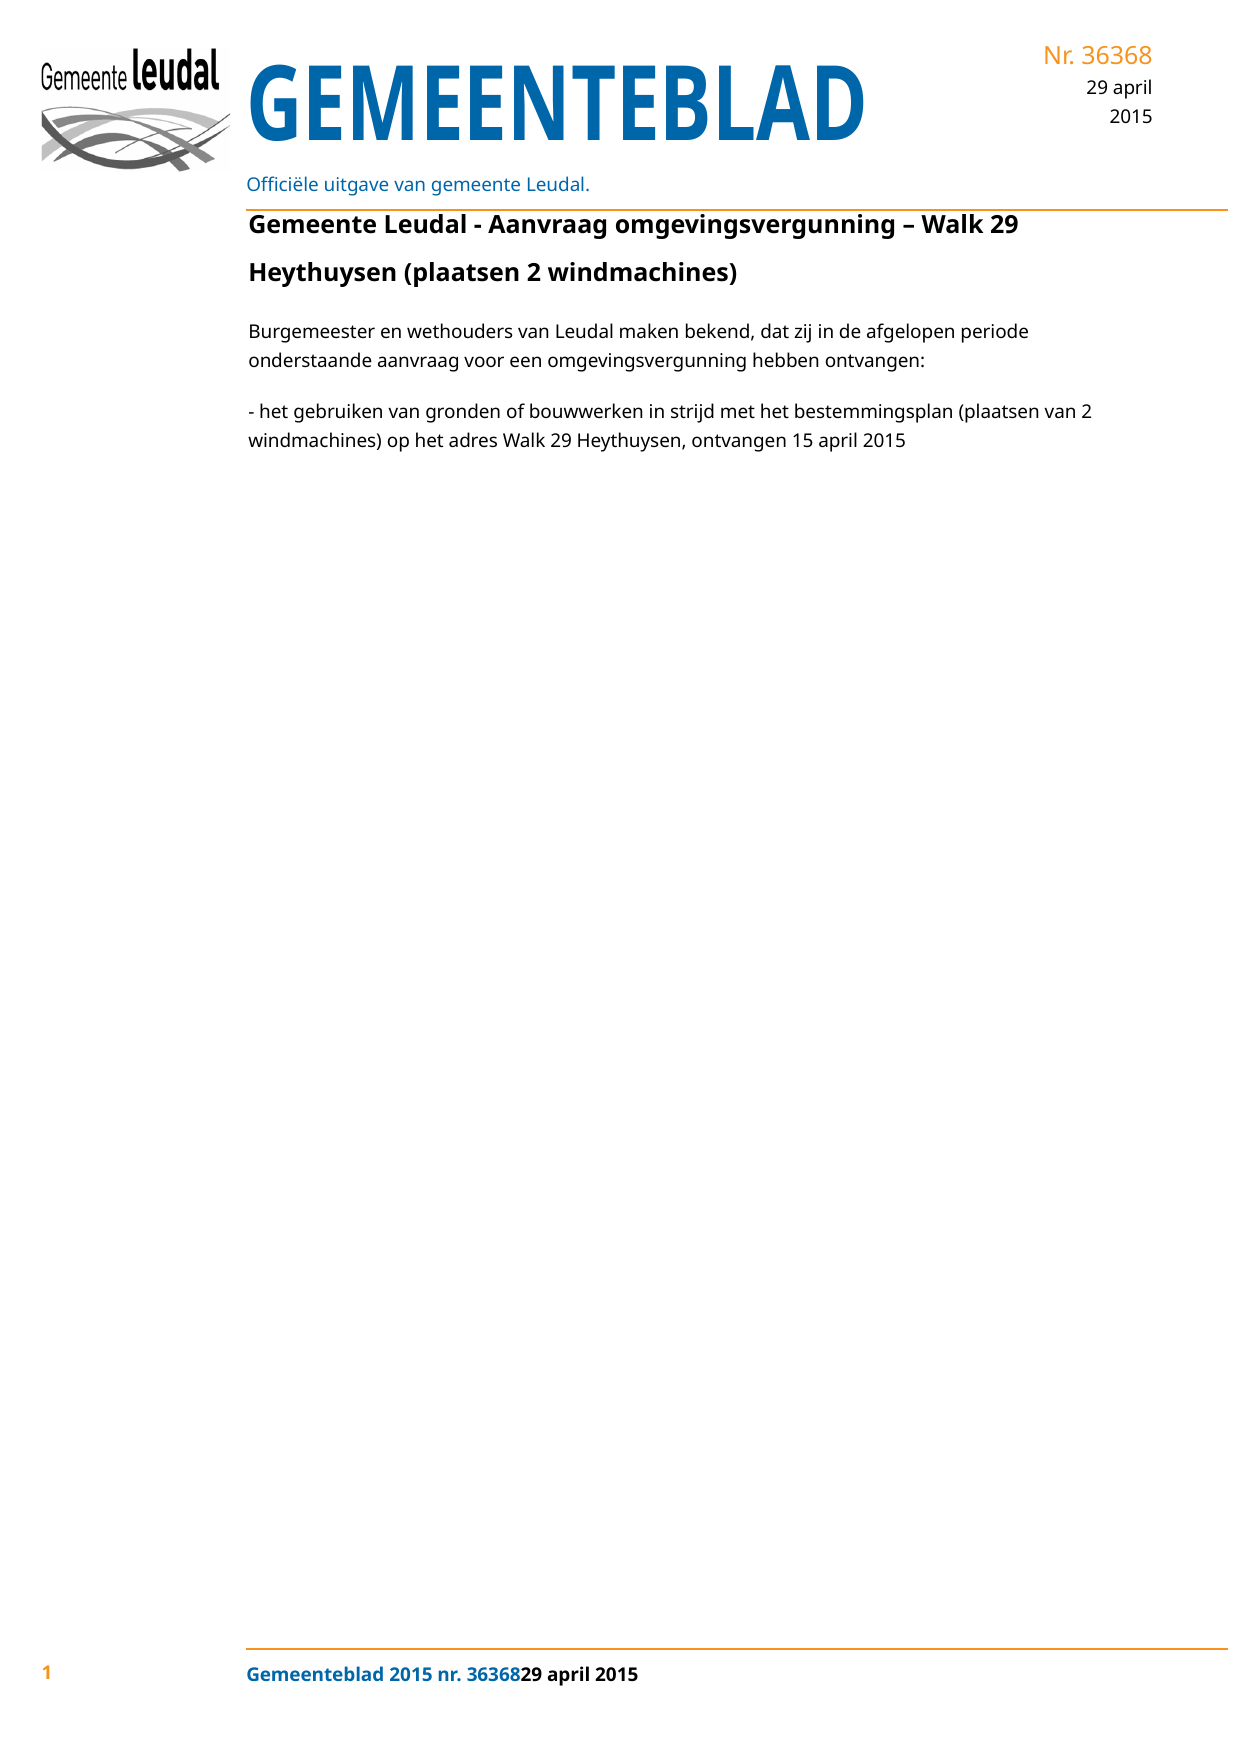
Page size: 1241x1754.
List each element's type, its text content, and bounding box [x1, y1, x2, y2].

text Burgemeester en wethouders van Leudal maken bekend, dat zij in de afgelopen periode onderstaande aanvraag voor een omgevingsvergunning hebben ontvangen: [248, 318, 1152, 373]
text Gemeente Leudal - Aanvraag omgevingsvergunning – Walk 29 Heythuysen (plaatsen 2 windmachines) [248, 211, 1152, 288]
picture [41, 47, 231, 172]
text - het gebruiken van gronden of bouwwerken in strijd met het bestemmingsplan (plaatsen van 2 windmachines) op het adres Walk 29 Heythuysen, ontvangen 15 april 2015 [248, 398, 1152, 453]
